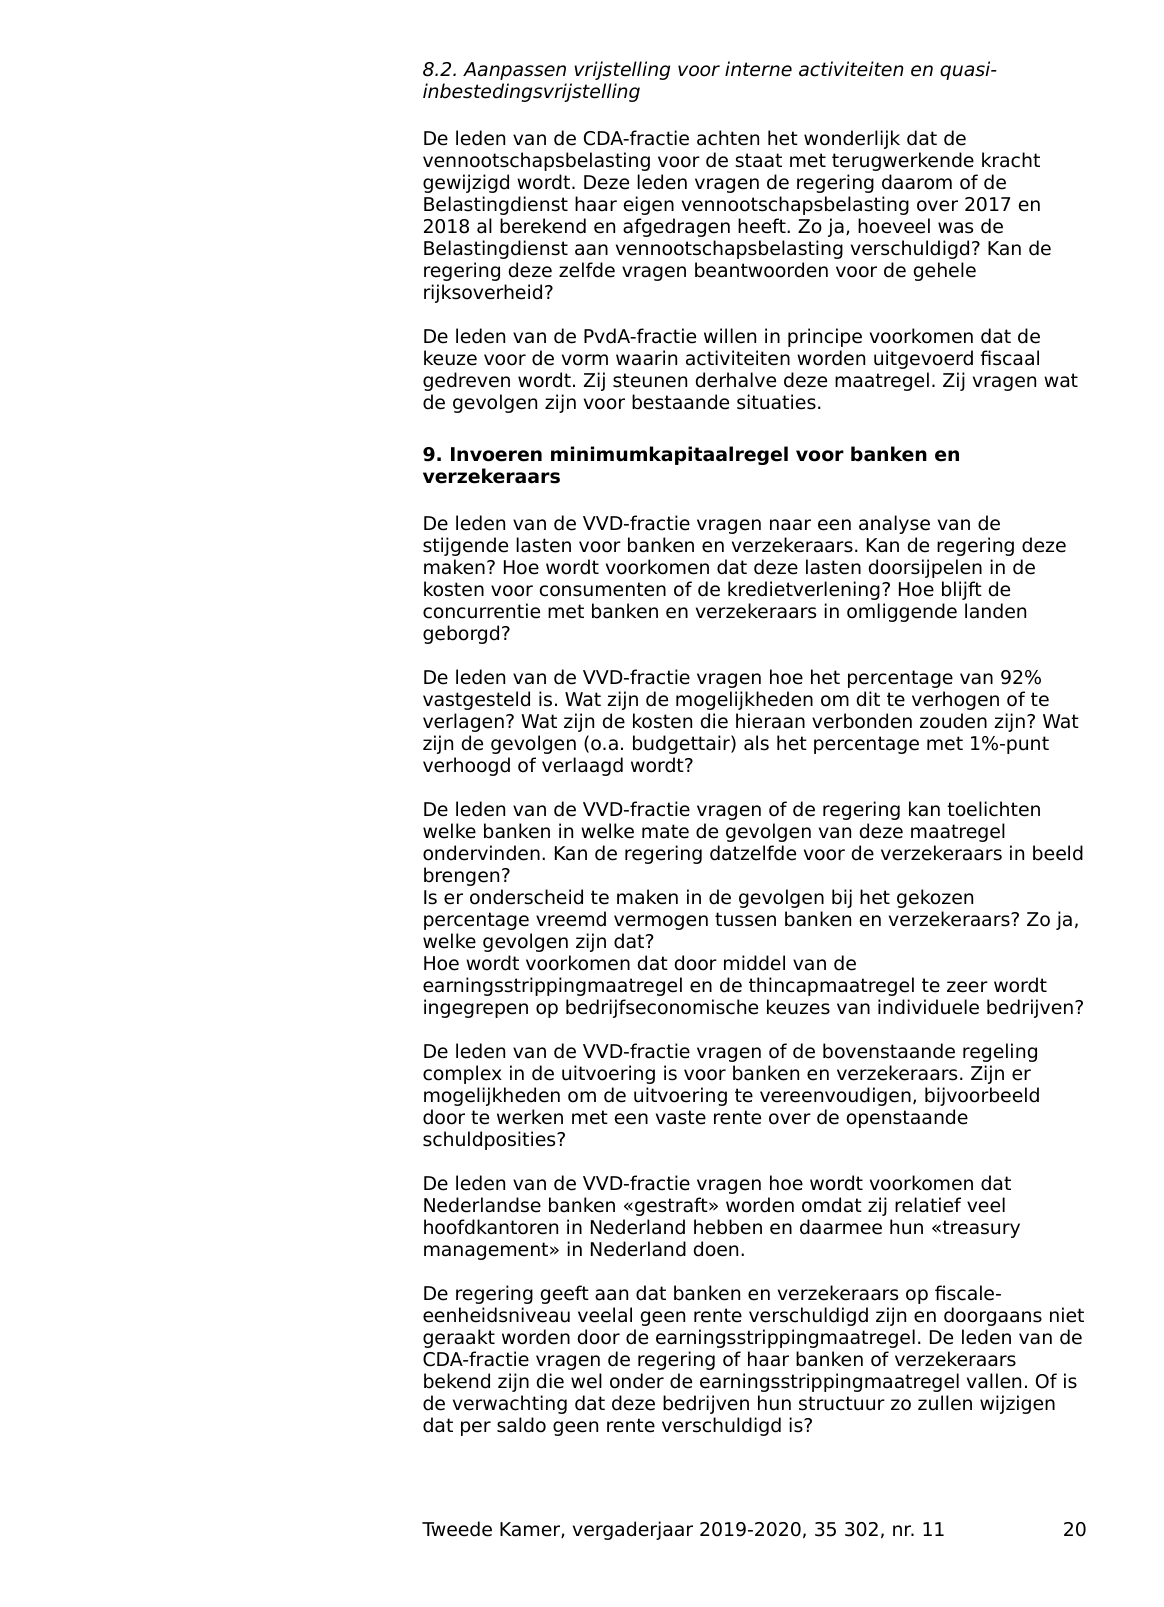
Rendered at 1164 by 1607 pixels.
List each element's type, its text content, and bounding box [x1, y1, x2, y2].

text Hoe wordt voorkomen dat door middel van de earningsstrippingmaatregel en de thincapmaatregel te zeer wordt ingegrepen op bedrijfseconomische keuzes van individuele bedrijven? [422, 953, 1087, 1019]
text De leden van de VVD-fractie vragen hoe wordt voorkomen dat Nederlandse banken «gestraft» worden omdat zij relatief veel hoofdkantoren in Nederland hebben en daarmee hun «treasury management» in Nederland doen. [422, 1173, 1087, 1261]
text Is er onderscheid te maken in de gevolgen bij het gekozen percentage vreemd vermogen tussen banken en verzekeraars? Zo ja, welke gevolgen zijn dat? [422, 887, 1087, 953]
text De leden van de PvdA-fractie willen in principe voorkomen dat de keuze voor de vorm waarin activiteiten worden uitgevoerd fiscaal gedreven wordt. Zij steunen derhalve deze maatregel. Zij vragen wat de gevolgen zijn voor bestaande situaties. [422, 326, 1087, 414]
text De regering geeft aan dat banken en verzekeraars op fiscale-eenheidsniveau veelal geen rente verschuldigd zijn en doorgaans niet geraakt worden door de earningsstrippingmaatregel. De leden van de CDA-fractie vragen de regering of haar banken of verzekeraars bekend zijn die wel onder de earningsstrippingmaatregel vallen. Of is de verwachting dat deze bedrijven hun structuur zo zullen wijzigen dat per saldo geen rente verschuldigd is? [422, 1283, 1087, 1437]
text De leden van de VVD-fractie vragen of de bovenstaande regeling complex in de uitvoering is voor banken en verzekeraars. Zijn er mogelijkheden om de uitvoering te vereenvoudigen, bijvoorbeeld door te werken met een vaste rente over de openstaande schuldposities? [422, 1041, 1087, 1151]
text De leden van de VVD-fractie vragen naar een analyse van de stijgende lasten voor banken en verzekeraars. Kan de regering deze maken? Hoe wordt voorkomen dat deze lasten doorsijpelen in de kosten voor consumenten of de kredietverlening? Hoe blijft de concurrentie met banken en verzekeraars in omliggende landen geborgd? [422, 513, 1087, 645]
text De leden van de CDA-fractie achten het wonderlijk dat de vennootschapsbelasting voor de staat met terugwerkende kracht gewijzigd wordt. Deze leden vragen de regering daarom of de Belastingdienst haar eigen vennootschapsbelasting over 2017 en 2018 al berekend en afgedragen heeft. Zo ja, hoeveel was de Belastingdienst aan vennootschapsbelasting verschuldigd? Kan de regering deze zelfde vragen beantwoorden voor de gehele rijksoverheid? [422, 128, 1087, 304]
text De leden van de VVD-fractie vragen hoe het percentage van 92% vastgesteld is. Wat zijn de mogelijkheden om dit te verhogen of te verlagen? Wat zijn de kosten die hieraan verbonden zouden zijn? Wat zijn de gevolgen (o.a. budgettair) als het percentage met 1%-punt verhoogd of verlaagd wordt? [422, 667, 1087, 777]
subtitle 9. Invoeren minimumkapitaalregel voor banken en verzekeraars [422, 444, 1087, 488]
subtitle 8.2. Aanpassen vrijstelling voor interne activiteiten en quasi-inbestedingsvrijstelling [422, 59, 1087, 103]
text De leden van de VVD-fractie vragen of de regering kan toelichten welke banken in welke mate de gevolgen van deze maatregel ondervinden. Kan de regering datzelfde voor de verzekeraars in beeld brengen? [422, 799, 1087, 887]
